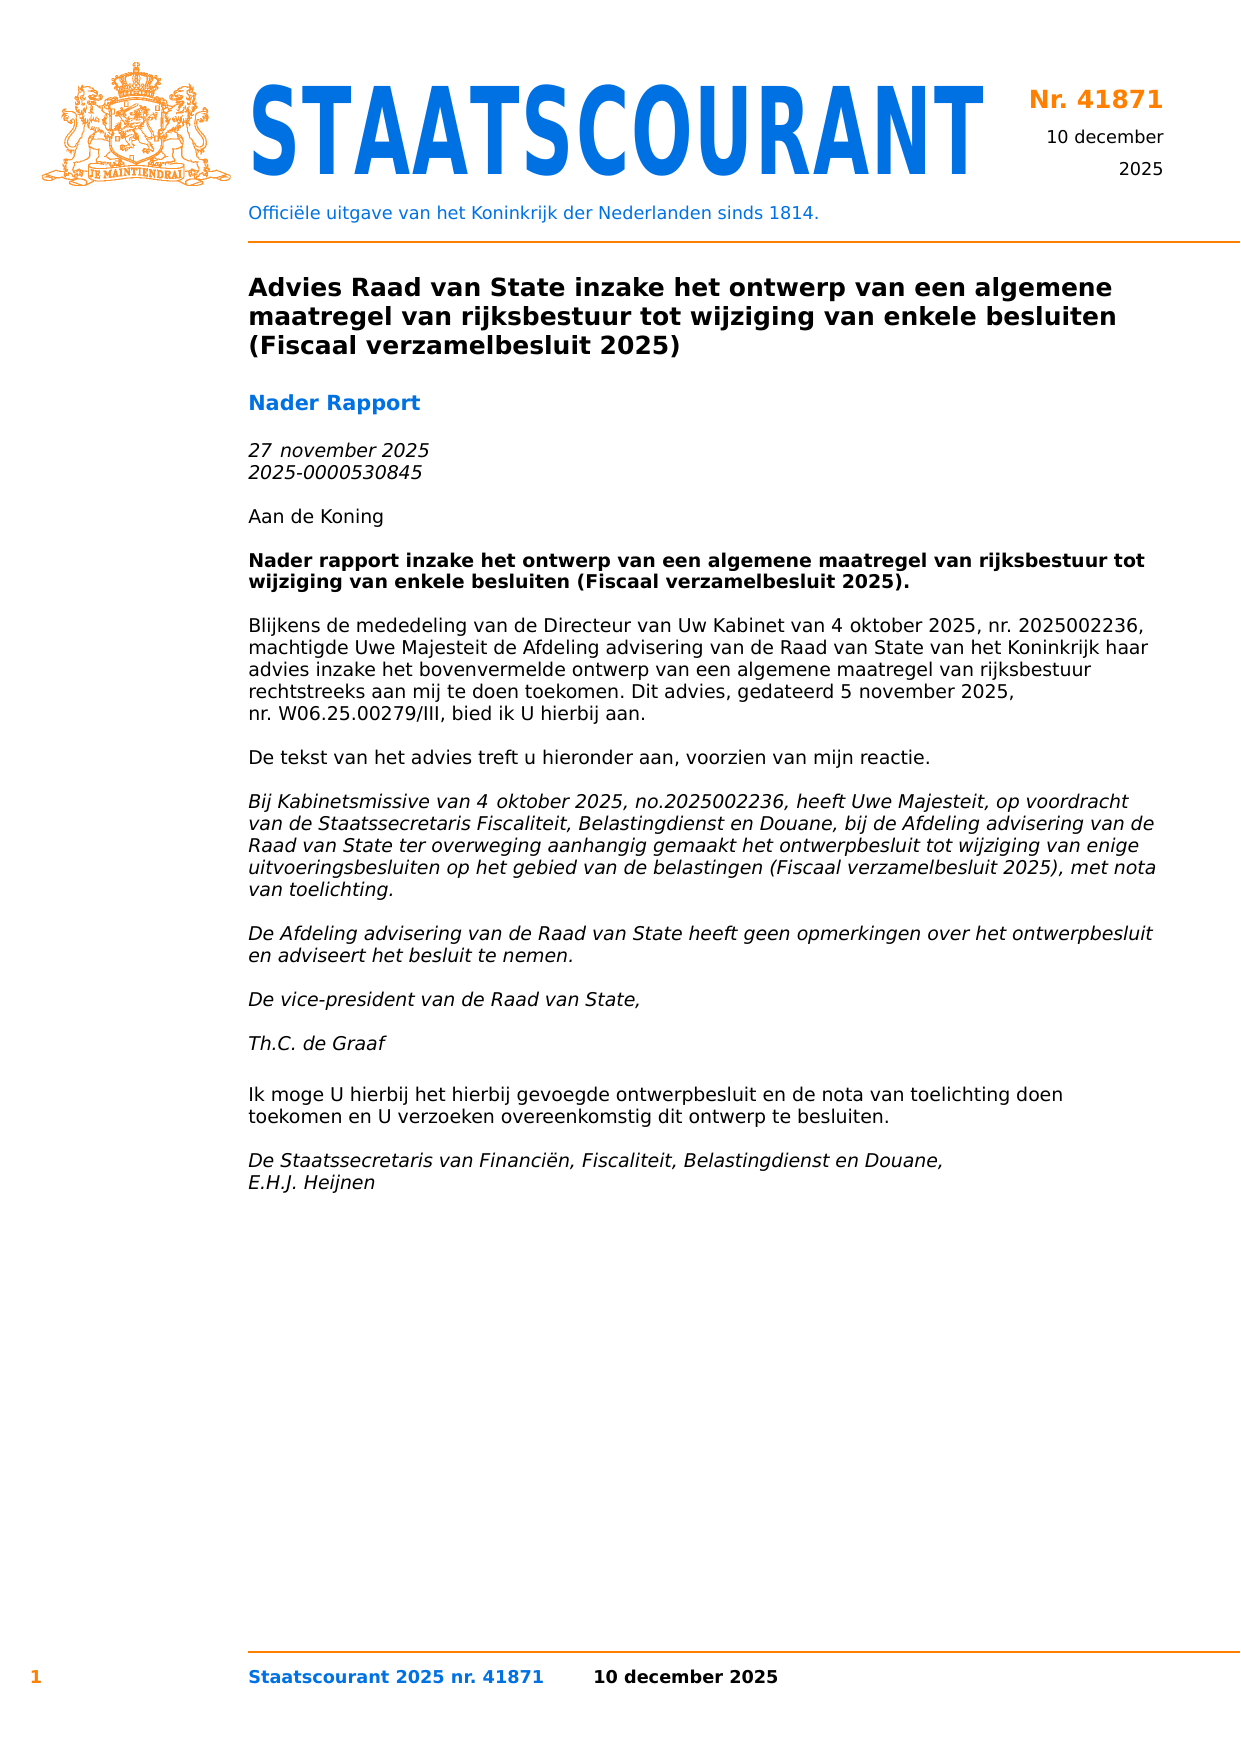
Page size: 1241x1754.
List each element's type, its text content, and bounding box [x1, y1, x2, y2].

text De tekst van het advies treft u hieronder aan, voorzien van mijn reactie. [248, 747, 1163, 769]
text De Afdeling advisering van de Raad van State heeft geen opmerkingen over het ontwerpbesluit en adviseert het besluit te nemen. [248, 923, 1163, 967]
table_header Nr. 41871 [998, 62, 1240, 121]
text Ik moge U hierbij het hierbij gevoegde ontwerpbesluit en de nota van toelichting doen toekomen en U verzoeken overeenkomstig dit ontwerp te besluiten. [248, 1084, 1163, 1128]
table_header STAATSCOURANT [248, 62, 998, 203]
table_cell Officiële uitgave van het Koninkrijk der Nederlanden sinds 1814. [248, 203, 1240, 241]
picture [41, 62, 231, 186]
text Bij Kabinetsmissive van 4 oktober 2025, no.2025002236, heeft Uwe Majesteit, op voordracht van de Staatssecretaris Fiscaliteit, Belastingdienst en Douane, bij de Afdeling advisering van de Raad van State ter overweging aanhangig gemaakt het ontwerpbesluit tot wijziging van enige uitvoeringsbesluiten op het gebied van de belastingen (Fiscaal verzamelbesluit 2025), met nota van toelichting. [248, 791, 1163, 901]
text Nader rapport inzake het ontwerp van een algemene maatregel van rijksbestuur tot wijziging van enkele besluiten (Fiscaal verzamelbesluit 2025). [248, 549, 1163, 593]
subtitle Nader Rapport [248, 391, 1163, 415]
text Blijkens de mededeling van de Directeur van Uw Kabinet van 4 oktober 2025, nr. 2025002236, machtigde Uwe Majesteit de Afdeling advisering van de Raad van State van het Koninkrijk haar advies inzake het bovenvermelde ontwerp van een algemene maatregel van rijksbestuur rechtstreeks aan mij te doen toekomen. Dit advies, gedateerd 5 november 2025, nr. W06.25.00279/III, bied ik U hierbij aan. [248, 615, 1163, 725]
text 2025-0000530845 [248, 462, 1163, 484]
table_cell 10 december [998, 121, 1240, 153]
table_cell 2025 [998, 153, 1240, 203]
text 27 november 2025 [248, 440, 1163, 462]
text De vice-president van de Raad van State, [248, 988, 1163, 1011]
text Th.C. de Graaf [248, 1032, 1163, 1054]
text Aan de Koning [248, 506, 1163, 528]
text De Staatssecretaris van Financiën, Fiscaliteit, Belastingdienst en Douane, E.H.J. Heijnen [248, 1150, 1163, 1194]
subtitle Advies Raad van State inzake het ontwerp van een algemene maatregel van rijksbestuur tot wijziging van enkele besluiten (Fiscaal verzamelbesluit 2025) [248, 273, 1163, 361]
table_header [25, 62, 248, 241]
